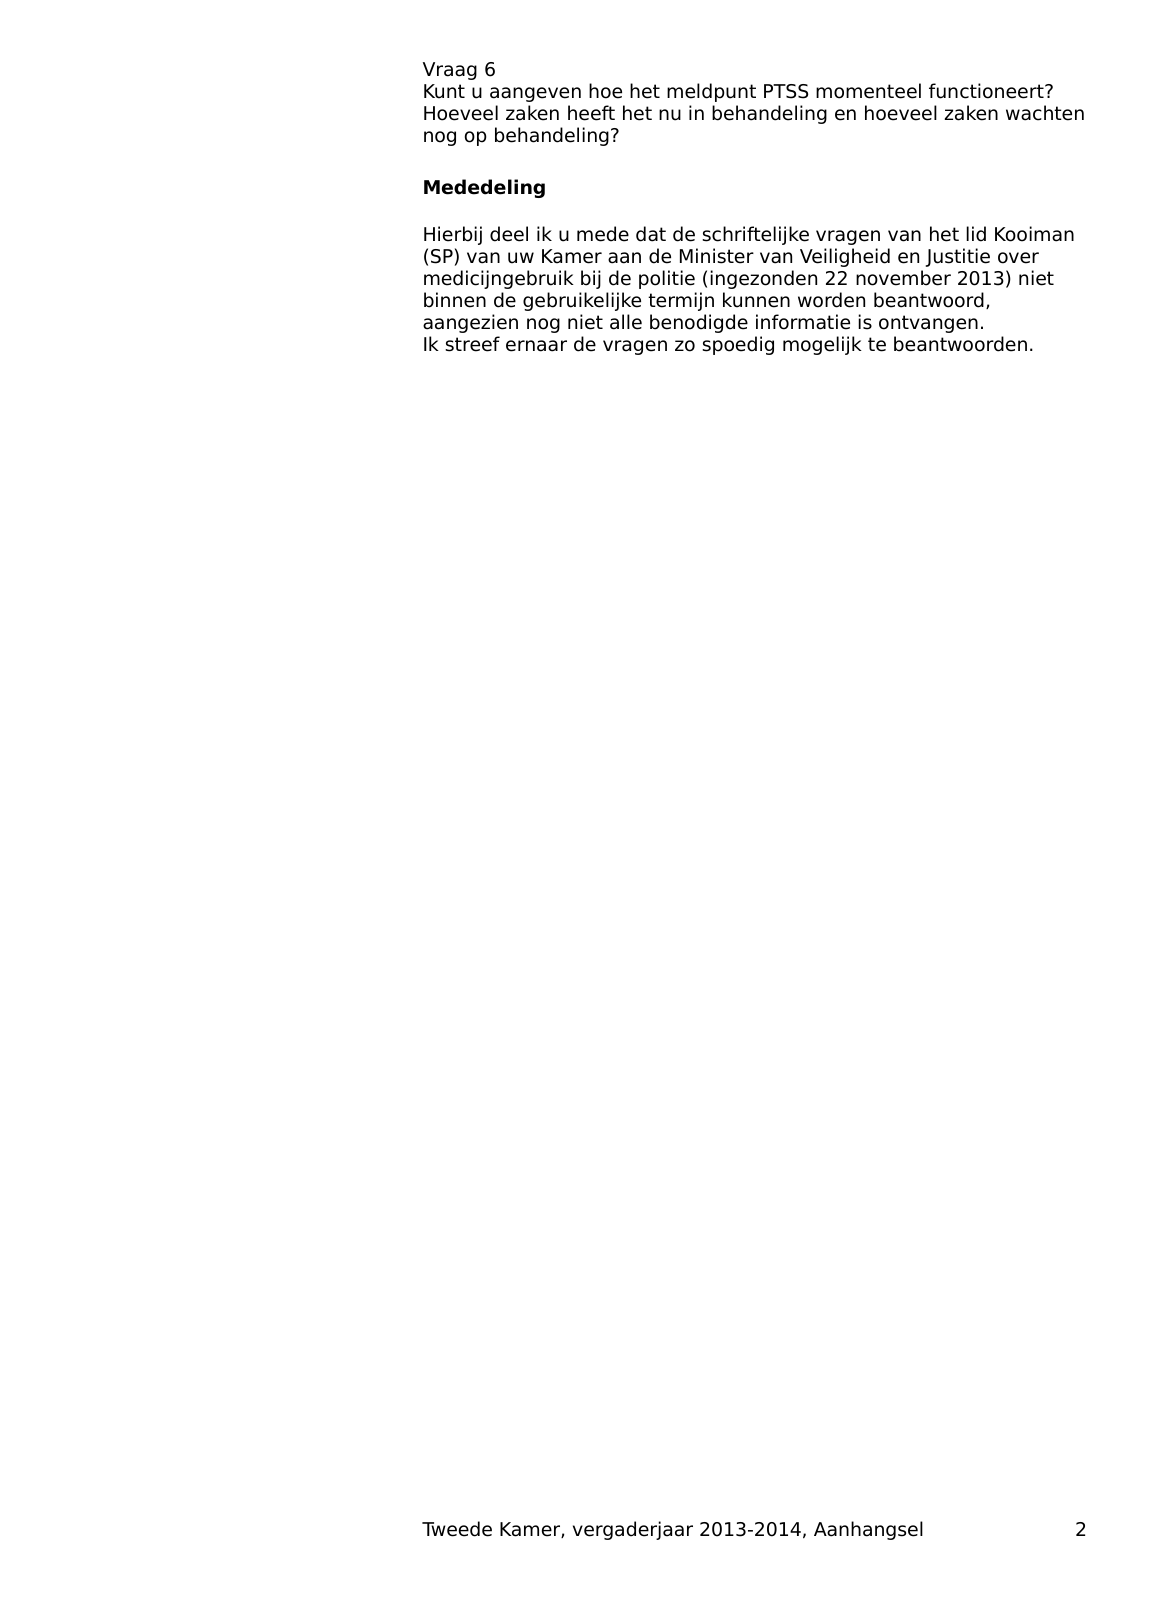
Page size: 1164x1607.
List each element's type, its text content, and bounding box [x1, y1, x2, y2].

subtitle Mededeling [422, 177, 1087, 199]
text Kunt u aangeven hoe het meldpunt PTSS momenteel functioneert? Hoeveel zaken heeft het nu in behandeling en hoeveel zaken wachten nog op behandeling? [422, 81, 1087, 147]
text Ik streef ernaar de vragen zo spoedig mogelijk te beantwoorden. [422, 334, 1087, 356]
text Hierbij deel ik u mede dat de schriftelijke vragen van het lid Kooiman (SP) van uw Kamer aan de Minister van Veiligheid en Justitie over medicijngebruik bij de politie (ingezonden 22 november 2013) niet binnen de gebruikelijke termijn kunnen worden beantwoord, aangezien nog niet alle benodigde informatie is ontvangen. [422, 224, 1087, 334]
text Vraag 6 [422, 59, 1087, 81]
